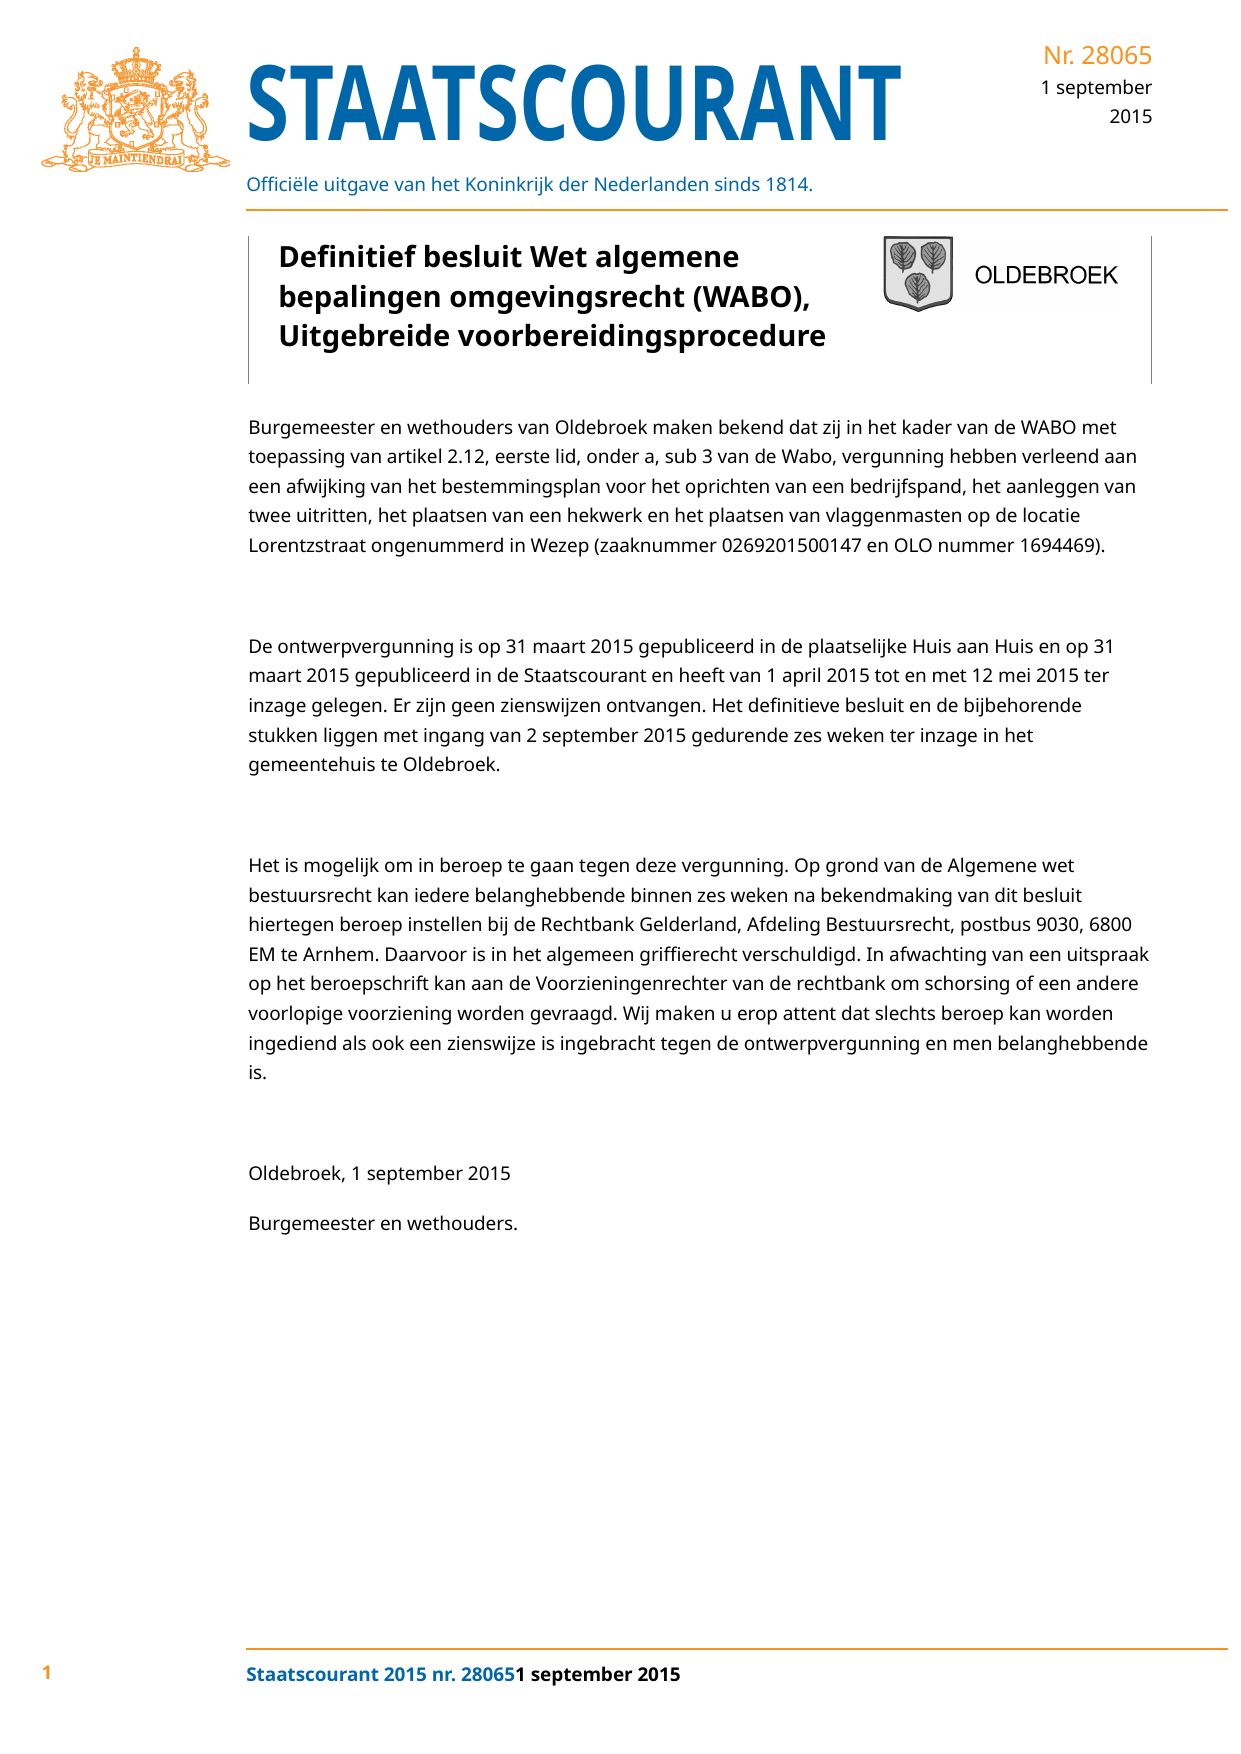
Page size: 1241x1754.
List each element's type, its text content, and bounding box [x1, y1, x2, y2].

text Oldebroek, 1 september 2015 [248, 1160, 1152, 1186]
picture [41, 47, 231, 172]
text De ontwerpvergunning is op 31 maart 2015 gepubliceerd in de plaatselijke Huis aan Huis en op 31 maart 2015 gepubliceerd in de Staatscourant en heeft van 1 april 2015 tot en met 12 mei 2015 ter inzage gelegen. Er zijn geen zienswijzen ontvangen. Het definitieve besluit en de bijbehorende stukken liggen met ingang van 2 september 2015 gedurende zes weken ter inzage in het gemeentehuis te Oldebroek. [248, 633, 1152, 777]
table_header [850, 236, 1151, 384]
text Burgemeester en wethouders. [248, 1211, 1152, 1236]
text Het is mogelijk om in beroep te gaan tegen deze vergunning. Op grond van de Algemene wet bestuursrecht kan iedere belanghebbende binnen zes weken na bekendmaking van dit besluit hiertegen beroep instellen bij de Rechtbank Gelderland, Afdeling Bestuursrecht, postbus 9030, 6800 EM te Arnhem. Daarvoor is in het algemeen griffierecht verschuldigd. In afwachting van een uitspraak op het beroepschrift kan aan de Voorzieningenrechter van de rechtbank om schorsing of een andere voorlopige voorziening worden gevraagd. Wij maken u erop attent dat slechts beroep kan worden ingediend als ook een zienswijze is ingebracht tegen de ontwerpvergunning en men belanghebbende is. [248, 852, 1152, 1085]
picture [882, 236, 1119, 314]
text Burgemeester en wethouders van Oldebroek maken bekend dat zij in het kader van de WABO met toepassing van artikel 2.12, eerste lid, onder a, sub 3 van de Wabo, vergunning hebben verleend aan een afwijking van het bestemmingsplan voor het oprichten van een bedrijfspand, het aanleggen van twee uitritten, het plaatsen van een hekwerk en het plaatsen van vlaggenmasten op de locatie Lorentzstraat ongenummerd in Wezep (zaaknummer 0269201500147 en OLO nummer 1694469). [248, 414, 1152, 558]
table_header Definitief besluit Wet algemene bepalingen omgevingsrecht (WABO), Uitgebreide voorbereidingsprocedure [249, 236, 850, 384]
